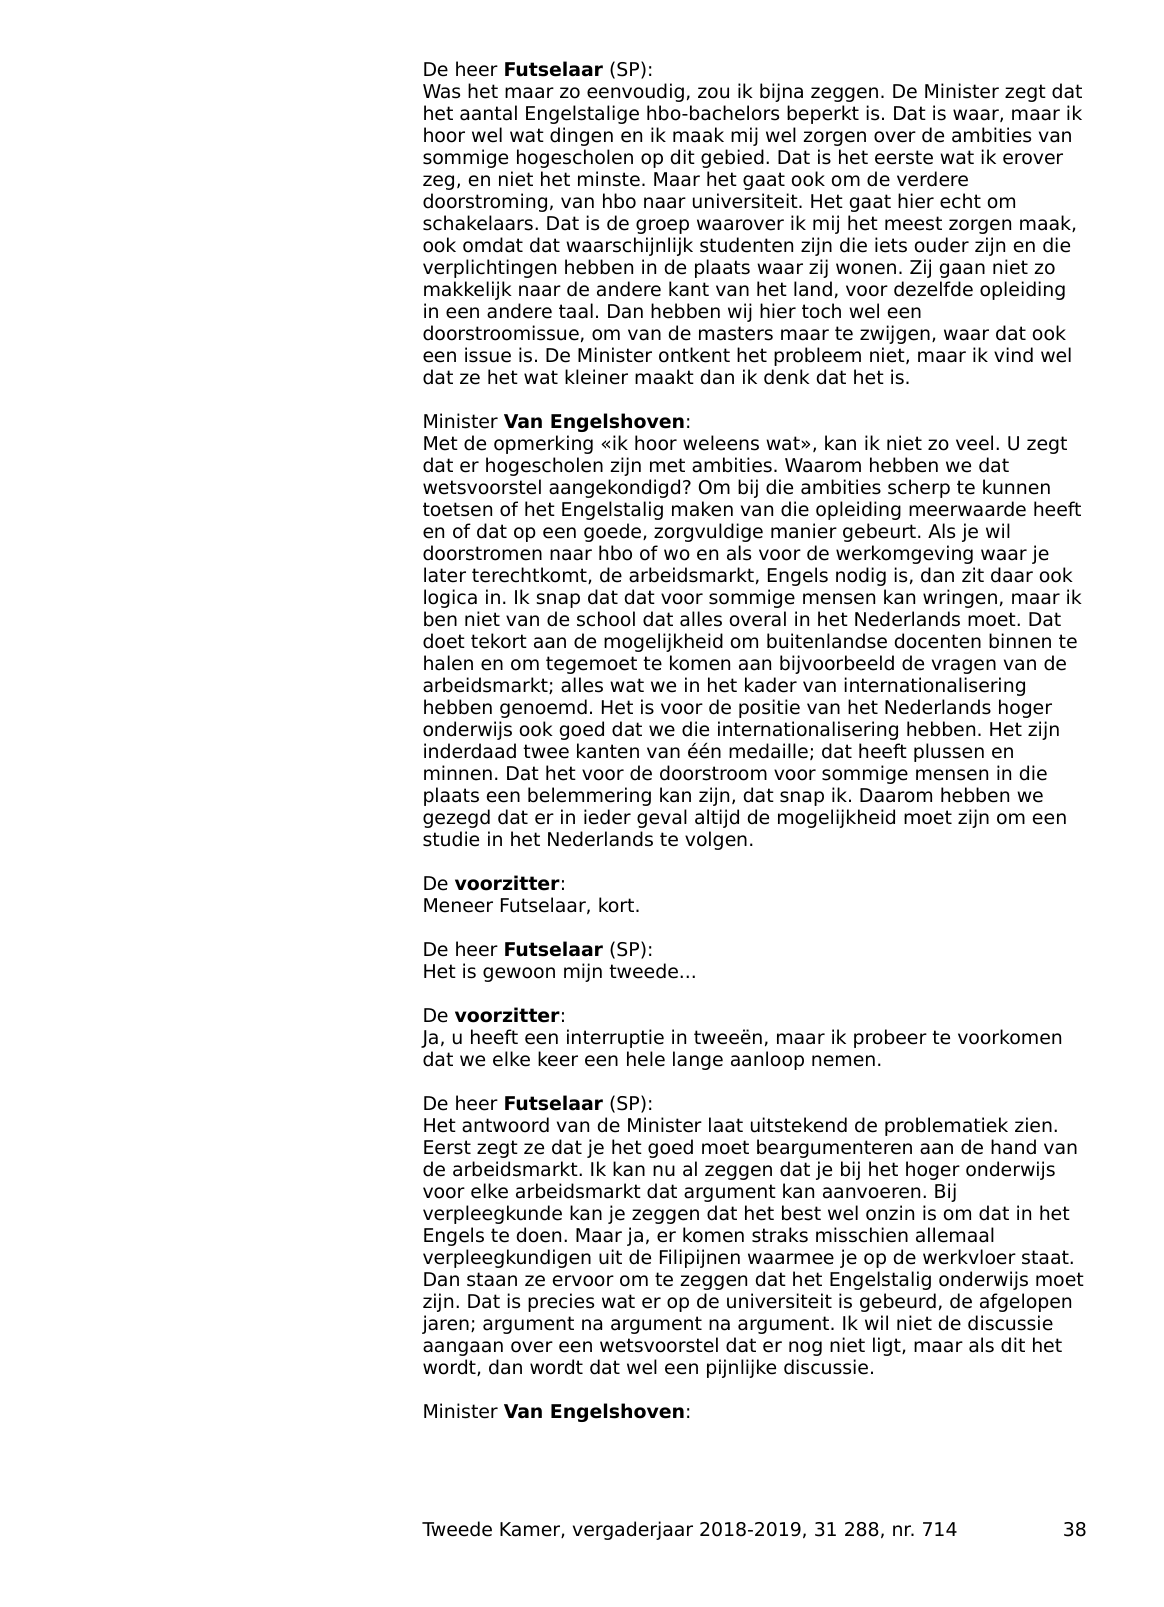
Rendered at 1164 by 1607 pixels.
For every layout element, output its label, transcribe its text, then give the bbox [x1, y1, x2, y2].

text Met de opmerking «ik hoor weleens wat», kan ik niet zo veel. U zegt dat er hogescholen zijn met ambities. Waarom hebben we dat wetsvoorstel aangekondigd? Om bij die ambities scherp te kunnen toetsen of het Engelstalig maken van die opleiding meerwaarde heeft en of dat op een goede, zorgvuldige manier gebeurt. Als je wil doorstromen naar hbo of wo en als voor de werkomgeving waar je later terechtkomt, de arbeidsmarkt, Engels nodig is, dan zit daar ook logica in. Ik snap dat dat voor sommige mensen kan wringen, maar ik ben niet van de school dat alles overal in het Nederlands moet. Dat doet tekort aan de mogelijkheid om buitenlandse docenten binnen te halen en om tegemoet te komen aan bijvoorbeeld de vragen van de arbeidsmarkt; alles wat we in het kader van internationalisering hebben genoemd. Het is voor de positie van het Nederlands hoger onderwijs ook goed dat we die internationalisering hebben. Het zijn inderdaad twee kanten van één medaille; dat heeft plussen en minnen. Dat het voor de doorstroom voor sommige mensen in die plaats een belemmering kan zijn, dat snap ik. Daarom hebben we gezegd dat er in ieder geval altijd de mogelijkheid moet zijn om een studie in het Nederlands te volgen. [422, 433, 1087, 851]
text De voorzitter: [422, 873, 1087, 895]
text Was het maar zo eenvoudig, zou ik bijna zeggen. De Minister zegt dat het aantal Engelstalige hbo-bachelors beperkt is. Dat is waar, maar ik hoor wel wat dingen en ik maak mij wel zorgen over de ambities van sommige hogescholen op dit gebied. Dat is het eerste wat ik erover zeg, en niet het minste. Maar het gaat ook om de verdere doorstroming, van hbo naar universiteit. Het gaat hier echt om schakelaars. Dat is de groep waarover ik mij het meest zorgen maak, ook omdat dat waarschijnlijk studenten zijn die iets ouder zijn en die verplichtingen hebben in de plaats waar zij wonen. Zij gaan niet zo makkelijk naar de andere kant van het land, voor dezelfde opleiding in een andere taal. Dan hebben wij hier toch wel een doorstroomissue, om van de masters maar te zwijgen, waar dat ook een issue is. De Minister ontkent het probleem niet, maar ik vind wel dat ze het wat kleiner maakt dan ik denk dat het is. [422, 81, 1087, 389]
text Het antwoord van de Minister laat uitstekend de problematiek zien. Eerst zegt ze dat je het goed moet beargumenteren aan de hand van de arbeidsmarkt. Ik kan nu al zeggen dat je bij het hoger onderwijs voor elke arbeidsmarkt dat argument kan aanvoeren. Bij verpleegkunde kan je zeggen dat het best wel onzin is om dat in het Engels te doen. Maar ja, er komen straks misschien allemaal verpleegkundigen uit de Filipijnen waarmee je op de werkvloer staat. Dan staan ze ervoor om te zeggen dat het Engelstalig onderwijs moet zijn. Dat is precies wat er op de universiteit is gebeurd, de afgelopen jaren; argument na argument na argument. Ik wil niet de discussie aangaan over een wetsvoorstel dat er nog niet ligt, maar als dit het wordt, dan wordt dat wel een pijnlijke discussie. [422, 1115, 1087, 1379]
text Minister Van Engelshoven: [422, 411, 1087, 433]
text De voorzitter: [422, 1005, 1087, 1027]
text De heer Futselaar (SP): [422, 59, 1087, 81]
text De heer Futselaar (SP): [422, 1093, 1087, 1115]
text Minister Van Engelshoven: [422, 1401, 1087, 1423]
text Meneer Futselaar, kort. [422, 895, 1087, 917]
text Ja, u heeft een interruptie in tweeën, maar ik probeer te voorkomen dat we elke keer een hele lange aanloop nemen. [422, 1027, 1087, 1071]
text De heer Futselaar (SP): [422, 939, 1087, 961]
text Het is gewoon mijn tweede... [422, 961, 1087, 983]
